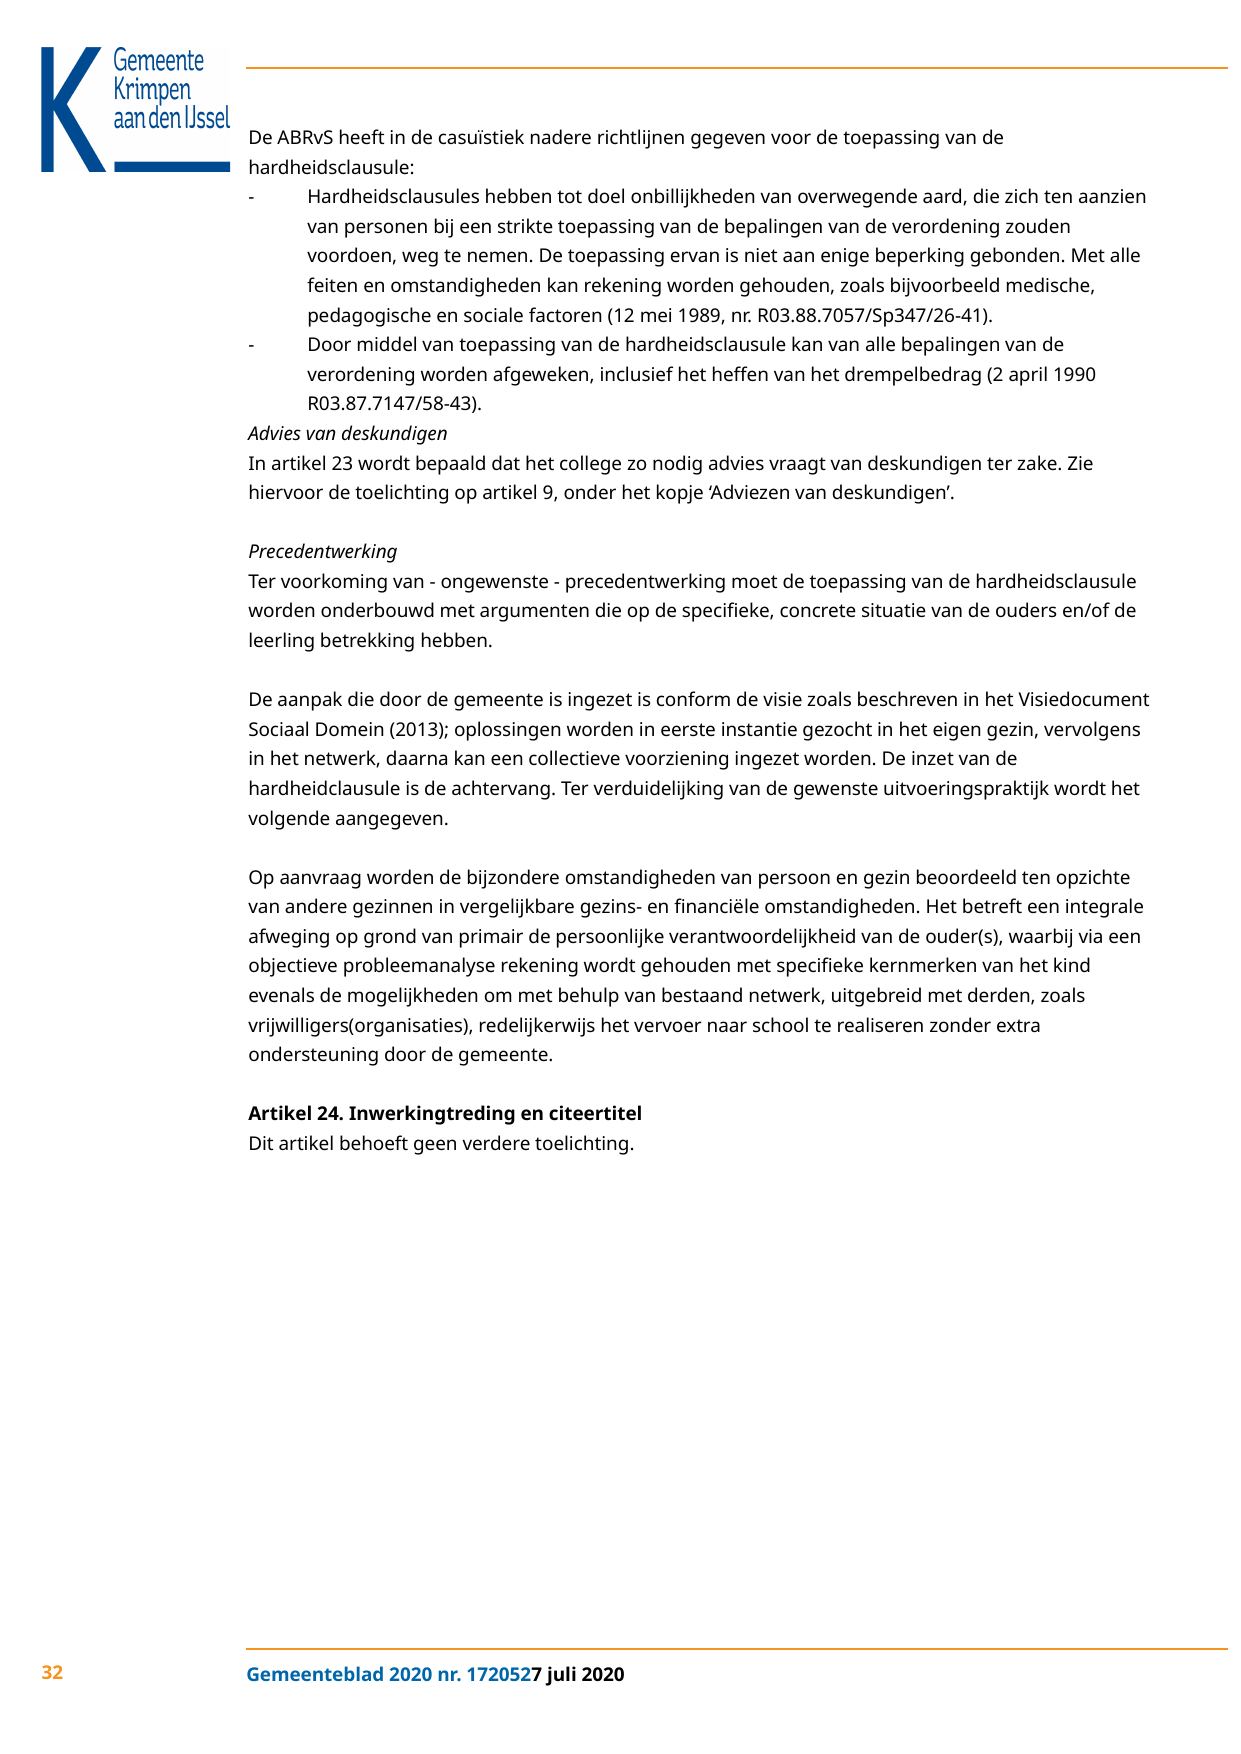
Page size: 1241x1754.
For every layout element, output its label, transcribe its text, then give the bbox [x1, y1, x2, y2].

text In artikel 23 wordt bepaald dat het college zo nodig advies vraagt van deskundigen ter zake. Zie hiervoor de toelichting op artikel 9, onder het kopje ‘Adviezen van deskundigen’. [248, 450, 1152, 505]
text Artikel 24. Inwerkingtreding en citeertitel [248, 1101, 1152, 1126]
text De ABRvS heeft in de casuïstiek nadere richtlijnen gegeven voor de toepassing van de hardheidsclausule: [248, 124, 1152, 180]
list Door middel van toepassing van de hardheidsclausule kan van alle bepalingen van de verordening worden afgeweken, inclusief het heffen van het drempelbedrag (2 april 1990 R03.87.7147/58-43). [248, 331, 1152, 416]
text Precedentwerking [248, 538, 1152, 564]
list Hardheidsclausules hebben tot doel onbillijkheden van overwegende aard, die zich ten aanzien van personen bij een strikte toepassing van de bepalingen van de verordening zouden voordoen, weg te nemen. De toepassing ervan is niet aan enige beperking gebonden. Met alle feiten en omstandigheden kan rekening worden gehouden, zoals bijvoorbeeld medische, pedagogische en sociale factoren (12 mei 1989, nr. R03.88.7057/Sp347/26-41). [248, 183, 1152, 328]
text Ter voorkoming van - ongewenste - precedentwerking moet de toepassing van de hardheidsclausule worden onderbouwd met argumenten die op de specifieke, concrete situatie van de ouders en/of de leerling betrekking hebben. [248, 568, 1152, 653]
text De aanpak die door de gemeente is ingezet is conform de visie zoals beschreven in het Visiedocument Sociaal Domein (2013); oplossingen worden in eerste instantie gezocht in het eigen gezin, vervolgens in het netwerk, daarna kan een collectieve voorziening ingezet worden. De inzet van de hardheidclausule is de achtervang. Ter verduidelijking van de gewenste uitvoeringspraktijk wordt het volgende aangegeven. [248, 686, 1152, 831]
text Advies van deskundigen [248, 420, 1152, 446]
text Dit artikel behoeft geen verdere toelichting. [248, 1130, 1152, 1156]
text Op aanvraag worden de bijzondere omstandigheden van persoon en gezin beoordeeld ten opzichte van andere gezinnen in vergelijkbare gezins- en financiële omstandigheden. Het betreft een integrale afweging op grond van primair de persoonlijke verantwoordelijkheid van de ouder(s), waarbij via een objectieve probleemanalyse rekening wordt gehouden met specifieke kernmerken van het kind evenals de mogelijkheden om met behulp van bestaand netwerk, uitgebreid met derden, zoals vrijwilligers(organisaties), redelijkerwijs het vervoer naar school te realiseren zonder extra ondersteuning door de gemeente. [248, 864, 1152, 1067]
picture [41, 47, 231, 172]
